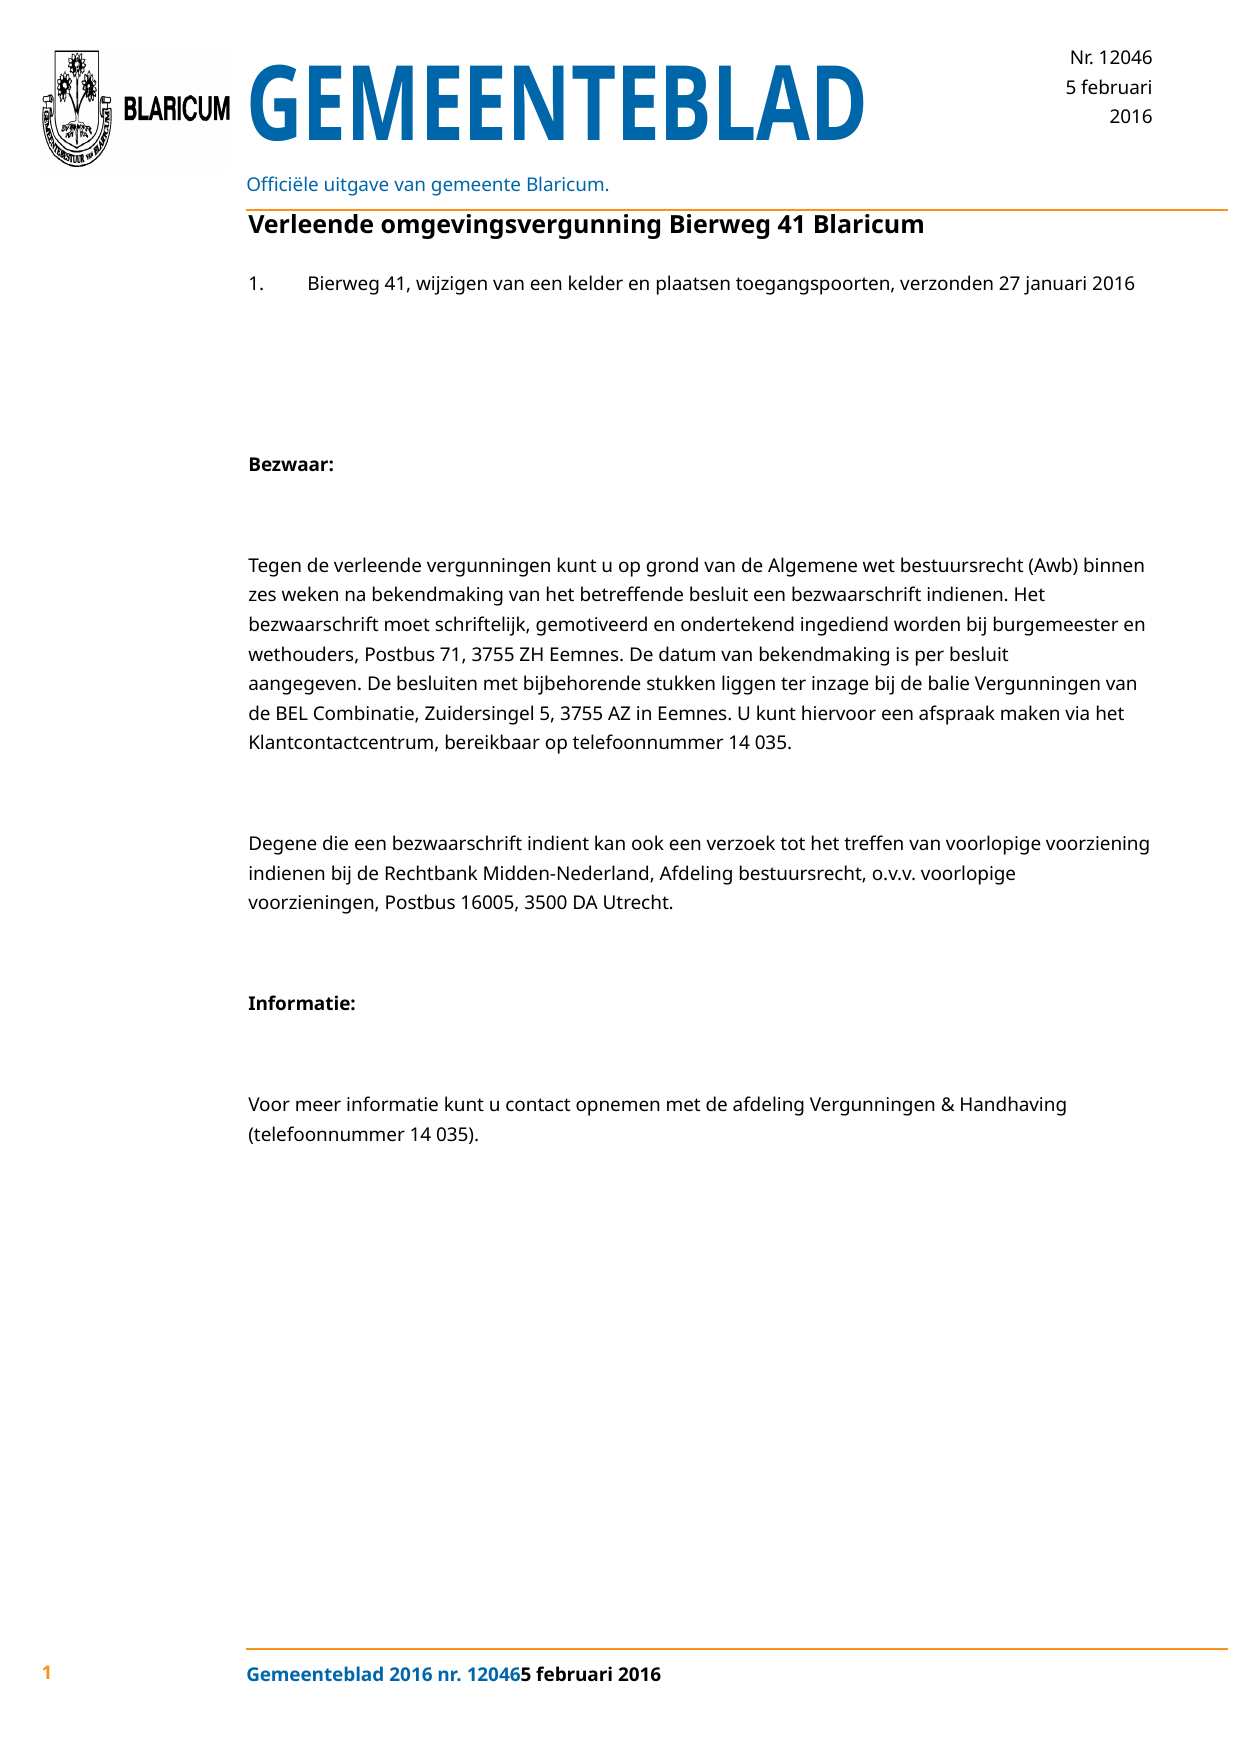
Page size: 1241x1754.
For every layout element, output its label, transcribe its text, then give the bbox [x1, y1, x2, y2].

text Degene die een bezwaarschrift indient kan ook een verzoek tot het treffen van voorlopige voorziening indienen bij de Rechtbank Midden-Nederland, Afdeling bestuursrecht, o.v.v. voorlopige voorzieningen, Postbus 16005, 3500 DA Utrecht. [248, 830, 1152, 915]
list Bierweg 41, wijzigen van een kelder en plaatsen toegangspoorten, verzonden 27 januari 2016 [248, 270, 1152, 296]
text Verleende omgevingsvergunning Bierweg 41 Blaricum [248, 211, 1152, 241]
text Voor meer informatie kunt u contact opnemen met de afdeling Vergunningen & Handhaving (telefoonnummer 14 035). [248, 1091, 1152, 1146]
text Informatie: [248, 990, 1152, 1016]
picture [41, 47, 231, 172]
text Tegen de verleende vergunningen kunt u op grond van de Algemene wet bestuursrecht (Awb) binnen zes weken na bekendmaking van het betreffende besluit een bezwaarschrift indienen. Het bezwaarschrift moet schriftelijk, gemotiveerd en ondertekend ingediend worden bij burgemeester en wethouders, Postbus 71, 3755 ZH Eemnes. De datum van bekendmaking is per besluit aangegeven. De besluiten met bijbehorende stukken liggen ter inzage bij de balie Vergunningen van de BEL Combinatie, Zuidersingel 5, 3755 AZ in Eemnes. U kunt hiervoor een afspraak maken via het Klantcontactcentrum, bereikbaar op telefoonnummer 14 035. [248, 552, 1152, 755]
text Bezwaar: [248, 451, 1152, 477]
